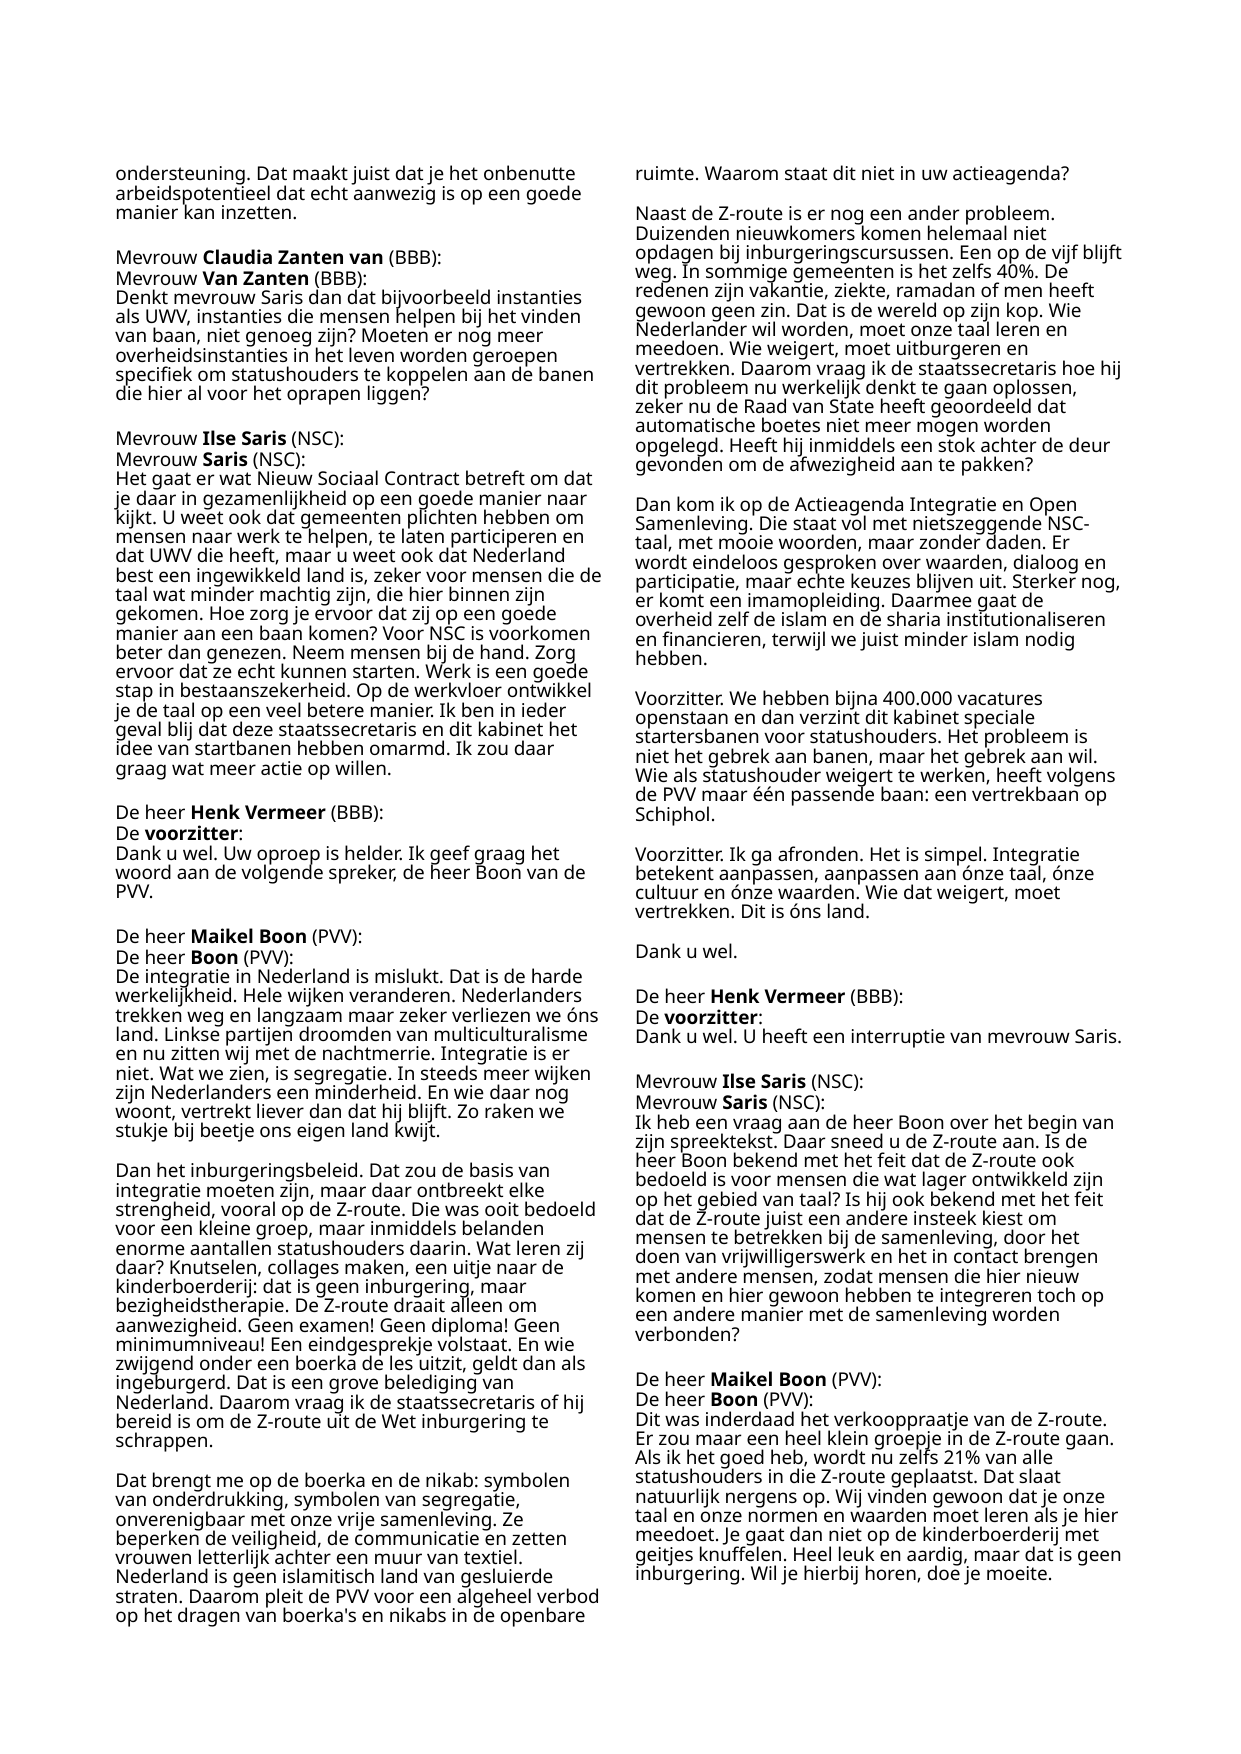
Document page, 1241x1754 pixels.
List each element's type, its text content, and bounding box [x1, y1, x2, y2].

text Mevrouw Van Zanten (BBB): [115, 270, 605, 289]
text De heer Maikel Boon (PVV): [635, 1366, 1125, 1391]
text De heer Boon (PVV): [115, 949, 605, 968]
text Het gaat er wat Nieuw Sociaal Contract betreft om dat je daar in gezamenlijkheid op een goede manier naar kijkt. U weet ook dat gemeenten plichten hebben om mensen naar werk te helpen, te laten participeren en dat UWV die heeft, maar u weet ook dat Nederland best een ingewikkeld land is, zeker voor mensen die de taal wat minder machtig zijn, die hier binnen zijn gekomen. Hoe zorg je ervoor dat zij op een goede manier aan een baan komen? Voor NSC is voorkomen beter dan genezen. Neem mensen bij de hand. Zorg ervoor dat ze echt kunnen starten. Werk is een goede stap in bestaanszekerheid. Op de werkvloer ontwikkel je de taal op een veel betere manier. Ik ben in ieder geval blij dat deze staatssecretaris en dit kabinet het idee van startbanen hebben omarmd. Ik zou daar graag wat meer actie op willen. [115, 470, 605, 779]
text Naast de Z-route is er nog een ander probleem. Duizenden nieuwkomers komen helemaal niet opdagen bij inburgeringscursussen. Een op de vijf blijft weg. In sommige gemeenten is het zelfs 40%. De redenen zijn vakantie, ziekte, ramadan of men heeft gewoon geen zin. Dat is de wereld op zijn kop. Wie Nederlander wil worden, moet onze taal leren en meedoen. Wie weigert, moet uitburgeren en vertrekken. Daarom vraag ik de staatssecretaris hoe hij dit probleem nu werkelijk denkt te gaan oplossen, zeker nu de Raad van State heeft geoordeeld dat automatische boetes niet meer mogen worden opgelegd. Heeft hij inmiddels een stok achter de deur gevonden om de afwezigheid aan te pakken? [635, 205, 1125, 475]
text De heer Maikel Boon (PVV): [115, 923, 605, 949]
text Mevrouw Saris (NSC): [635, 1094, 1125, 1114]
text De integratie in Nederland is mislukt. Dat is de harde werkelijkheid. Hele wijken veranderen. Nederlanders trekken weg en langzaam maar zeker verliezen we óns land. Linkse partijen droomden van multiculturalisme en nu zitten wij met de nachtmerrie. Integratie is er niet. Wat we zien, is segregatie. In steeds meer wijken zijn Nederlanders een minderheid. En wie daar nog woont, vertrekt liever dan dat hij blijft. Zo raken we stukje bij beetje ons eigen land kwijt. [115, 968, 605, 1142]
text Voorzitter. Ik ga afronden. Het is simpel. Integratie betekent aanpassen, aanpassen aan ónze taal, ónze cultuur en ónze waarden. Wie dat weigert, moet vertrekken. Dit is óns land. [635, 846, 1125, 923]
text Dit was inderdaad het verkooppraatje van de Z-route. Er zou maar een heel klein groepje in de Z-route gaan. Als ik het goed heb, wordt nu zelfs 21% van alle statushouders in die Z-route geplaatst. Dat slaat natuurlijk nergens op. Wij vinden gewoon dat je onze taal en onze normen en waarden moet leren als je hier meedoet. Je gaat dan niet op de kinderboerderij met geitjes knuffelen. Heel leuk en aardig, maar dat is geen inburgering. Wil je hierbij horen, doe je moeite. [635, 1411, 1125, 1584]
text Voorzitter. We hebben bijna 400.000 vacatures openstaan en dan verzint dit kabinet speciale startersbanen voor statushouders. Het probleem is niet het gebrek aan banen, maar het gebrek aan wil. Wie als statushouder weigert te werken, heeft volgens de PVV maar één passende baan: een vertrekbaan op Schiphol. [635, 690, 1125, 825]
text Ik heb een vraag aan de heer Boon over het begin van zijn spreektekst. Daar sneed u de Z-route aan. Is de heer Boon bekend met het feit dat de Z-route ook bedoeld is voor mensen die wat lager ontwikkeld zijn op het gebied van taal? Is hij ook bekend met het feit dat de Z-route juist een andere insteek kiest om mensen te betrekken bij de samenleving, door het doen van vrijwilligerswerk en het in contact brengen met andere mensen, zodat mensen die hier nieuw komen en hier gewoon hebben te integreren toch op een andere manier met de samenleving worden verbonden? [635, 1114, 1125, 1345]
text De heer Henk Vermeer (BBB): [635, 983, 1125, 1009]
text Dank u wel. U heeft een interruptie van mevrouw Saris. [635, 1028, 1125, 1048]
text Denkt mevrouw Saris dan dat bijvoorbeeld instanties als UWV, instanties die mensen helpen bij het vinden van baan, niet genoeg zijn? Moeten er nog meer overheidsinstanties in het leven worden geroepen specifiek om statushouders te koppelen aan de banen die hier al voor het oprapen liggen? [115, 289, 605, 404]
text Mevrouw Claudia Zanten van (BBB): [115, 244, 605, 270]
text Mevrouw Ilse Saris (NSC): [115, 425, 605, 451]
text Mevrouw Ilse Saris (NSC): [635, 1069, 1125, 1094]
text Dank u wel. [635, 943, 1125, 963]
text Mevrouw Saris (NSC): [115, 451, 605, 470]
text ondersteuning. Dat maakt juist dat je het onbenutte arbeidspotentieel dat echt aanwezig is op een goede manier kan inzetten. [115, 165, 605, 223]
text De heer Henk Vermeer (BBB): [115, 799, 605, 825]
text Dank u wel. Uw oproep is helder. Ik geef graag het woord aan de volgende spreker, de heer Boon van de PVV. [115, 844, 605, 902]
text De voorzitter: [115, 825, 605, 844]
text ruimte. Waarom staat dit niet in uw actieagenda? [635, 165, 1125, 184]
text Dan kom ik op de Actieagenda Integratie en Open Samenleving. Die staat vol met nietszeggende NSC-taal, met mooie woorden, maar zonder daden. Er wordt eindeloos gesproken over waarden, dialoog en participatie, maar echte keuzes blijven uit. Sterker nog, er komt een imamopleiding. Daarmee gaat de overheid zelf de islam en de sharia institutionaliseren en financieren, terwijl we juist minder islam nodig hebben. [635, 496, 1125, 669]
text De heer Boon (PVV): [635, 1391, 1125, 1411]
text Dan het inburgeringsbeleid. Dat zou de basis van integratie moeten zijn, maar daar ontbreekt elke strengheid, vooral op de Z-route. Die was ooit bedoeld voor een kleine groep, maar inmiddels belanden enorme aantallen statushouders daarin. Wat leren zij daar? Knutselen, collages maken, een uitje naar de kinderboerderij: dat is geen inburgering, maar bezigheidstherapie. De Z-route draait alleen om aanwezigheid. Geen examen! Geen diploma! Geen minimumniveau! Een eindgesprekje volstaat. En wie zwijgend onder een boerka de les uitzit, geldt dan als ingeburgerd. Dat is een grove belediging van Nederland. Daarom vraag ik de staatssecretaris of hij bereid is om de Z-route uit de Wet inburgering te schrappen. [115, 1162, 605, 1451]
text De voorzitter: [635, 1009, 1125, 1028]
text Dat brengt me op de boerka en de nikab: symbolen van onderdrukking, symbolen van segregatie, onverenigbaar met onze vrije samenleving. Ze beperken de veiligheid, de communicatie en zetten vrouwen letterlijk achter een muur van textiel. Nederland is geen islamitisch land van gesluierde straten. Daarom pleit de PVV voor een algeheel verbod op het dragen van boerka's en nikabs in de openbare [115, 1472, 605, 1626]
